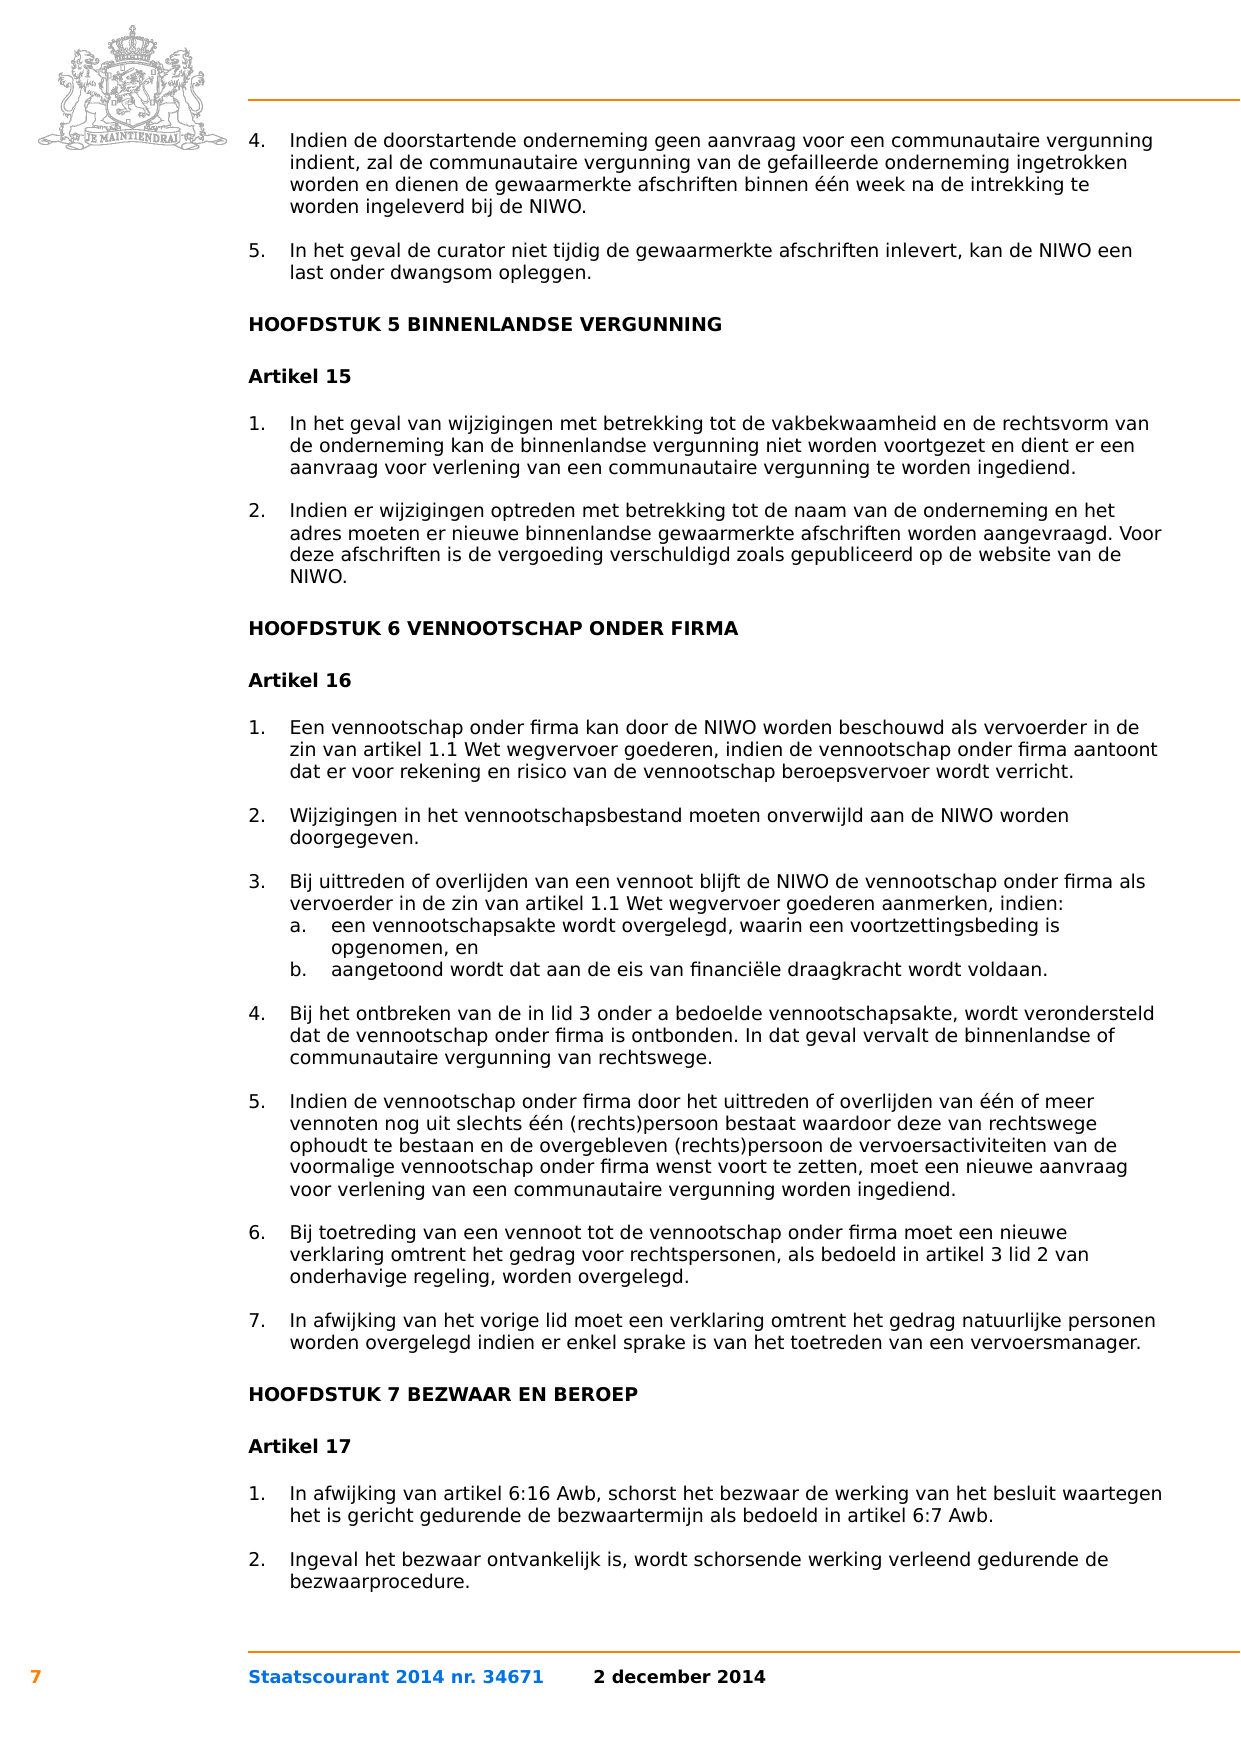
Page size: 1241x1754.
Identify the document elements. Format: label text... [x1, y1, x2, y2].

text 7. In afwijking van het vorige lid moet een verklaring omtrent het gedrag natuurlijke personen worden overgelegd indien er enkel sprake is van het toetreden van een vervoersmanager. [248, 1310, 1163, 1354]
text 2. Indien er wijzigingen optreden met betrekking tot de naam van de onderneming en het adres moeten er nieuwe binnenlandse gewaarmerkte afschriften worden aangevraagd. Voor deze afschriften is de vergoeding verschuldigd zoals gepubliceerd op de website van de NIWO. [248, 500, 1163, 588]
text 5. In het geval de curator niet tijdig de gewaarmerkte afschriften inlevert, kan de NIWO een last onder dwangsom opleggen. [248, 240, 1163, 284]
text 1. In het geval van wijzigingen met betrekking tot de vakbekwaamheid en de rechtsvorm van de onderneming kan de binnenlandse vergunning niet worden voortgezet en dient er een aanvraag voor verlening van een communautaire vergunning te worden ingediend. [248, 413, 1163, 478]
text 2. Wijzigingen in het vennootschapsbestand moeten onverwijld aan de NIWO worden doorgegeven. [248, 805, 1163, 849]
subtitle Artikel 15 [248, 366, 1163, 388]
subtitle Artikel 17 [248, 1436, 1163, 1458]
text 1. Een vennootschap onder firma kan door de NIWO worden beschouwd als vervoerder in de zin van artikel 1.1 Wet wegvervoer goederen, indien de vennootschap onder firma aantoont dat er voor rekening en risico van de vennootschap beroepsvervoer wordt verricht. [248, 717, 1163, 783]
picture [38, 25, 227, 150]
text 4. Indien de doorstartende onderneming geen aanvraag voor een communautaire vergunning indient, zal de communautaire vergunning van de gefailleerde onderneming ingetrokken worden en dienen de gewaarmerkte afschriften binnen één week na de intrekking te worden ingeleverd bij de NIWO. [248, 130, 1163, 218]
text 5. Indien de vennootschap onder firma door het uittreden of overlijden van één of meer vennoten nog uit slechts één (rechts)persoon bestaat waardoor deze van rechtswege ophoudt te bestaan en de overgebleven (rechts)persoon de vervoersactiviteiten van de voormalige vennootschap onder firma wenst voort te zetten, moet een nieuwe aanvraag voor verlening van een communautaire vergunning worden ingediend. [248, 1091, 1163, 1200]
text 6. Bij toetreding van een vennoot tot de vennootschap onder firma moet een nieuwe verklaring omtrent het gedrag voor rechtspersonen, als bedoeld in artikel 3 lid 2 van onderhavige regeling, worden overgelegd. [248, 1222, 1163, 1288]
subtitle HOOFDSTUK 5 BINNENLANDSE VERGUNNING [248, 314, 1163, 336]
text 3. Bij uittreden of overlijden van een vennoot blijft de NIWO de vennootschap onder firma als vervoerder in de zin van artikel 1.1 Wet wegvervoer goederen aanmerken, indien: [248, 871, 1163, 915]
text 4. Bij het ontbreken van de in lid 3 onder a bedoelde vennootschapsakte, wordt verondersteld dat de vennootschap onder firma is ontbonden. In dat geval vervalt de binnenlandse of communautaire vergunning van rechtswege. [248, 1003, 1163, 1069]
subtitle HOOFDSTUK 6 VENNOOTSCHAP ONDER FIRMA [248, 618, 1163, 640]
text b. aangetoond wordt dat aan de eis van financiële draagkracht wordt voldaan. [289, 959, 1163, 981]
subtitle Artikel 16 [248, 670, 1163, 692]
subtitle HOOFDSTUK 7 BEZWAAR EN BEROEP [248, 1384, 1163, 1406]
text 1. In afwijking van artikel 6:16 Awb, schorst het bezwaar de werking van het besluit waartegen het is gericht gedurende de bezwaartermijn als bedoeld in artikel 6:7 Awb. [248, 1483, 1163, 1527]
text 2. Ingeval het bezwaar ontvankelijk is, wordt schorsende werking verleend gedurende de bezwaarprocedure. [248, 1549, 1163, 1593]
text a. een vennootschapsakte wordt overgelegd, waarin een voortzettingsbeding is opgenomen, en [289, 915, 1163, 959]
